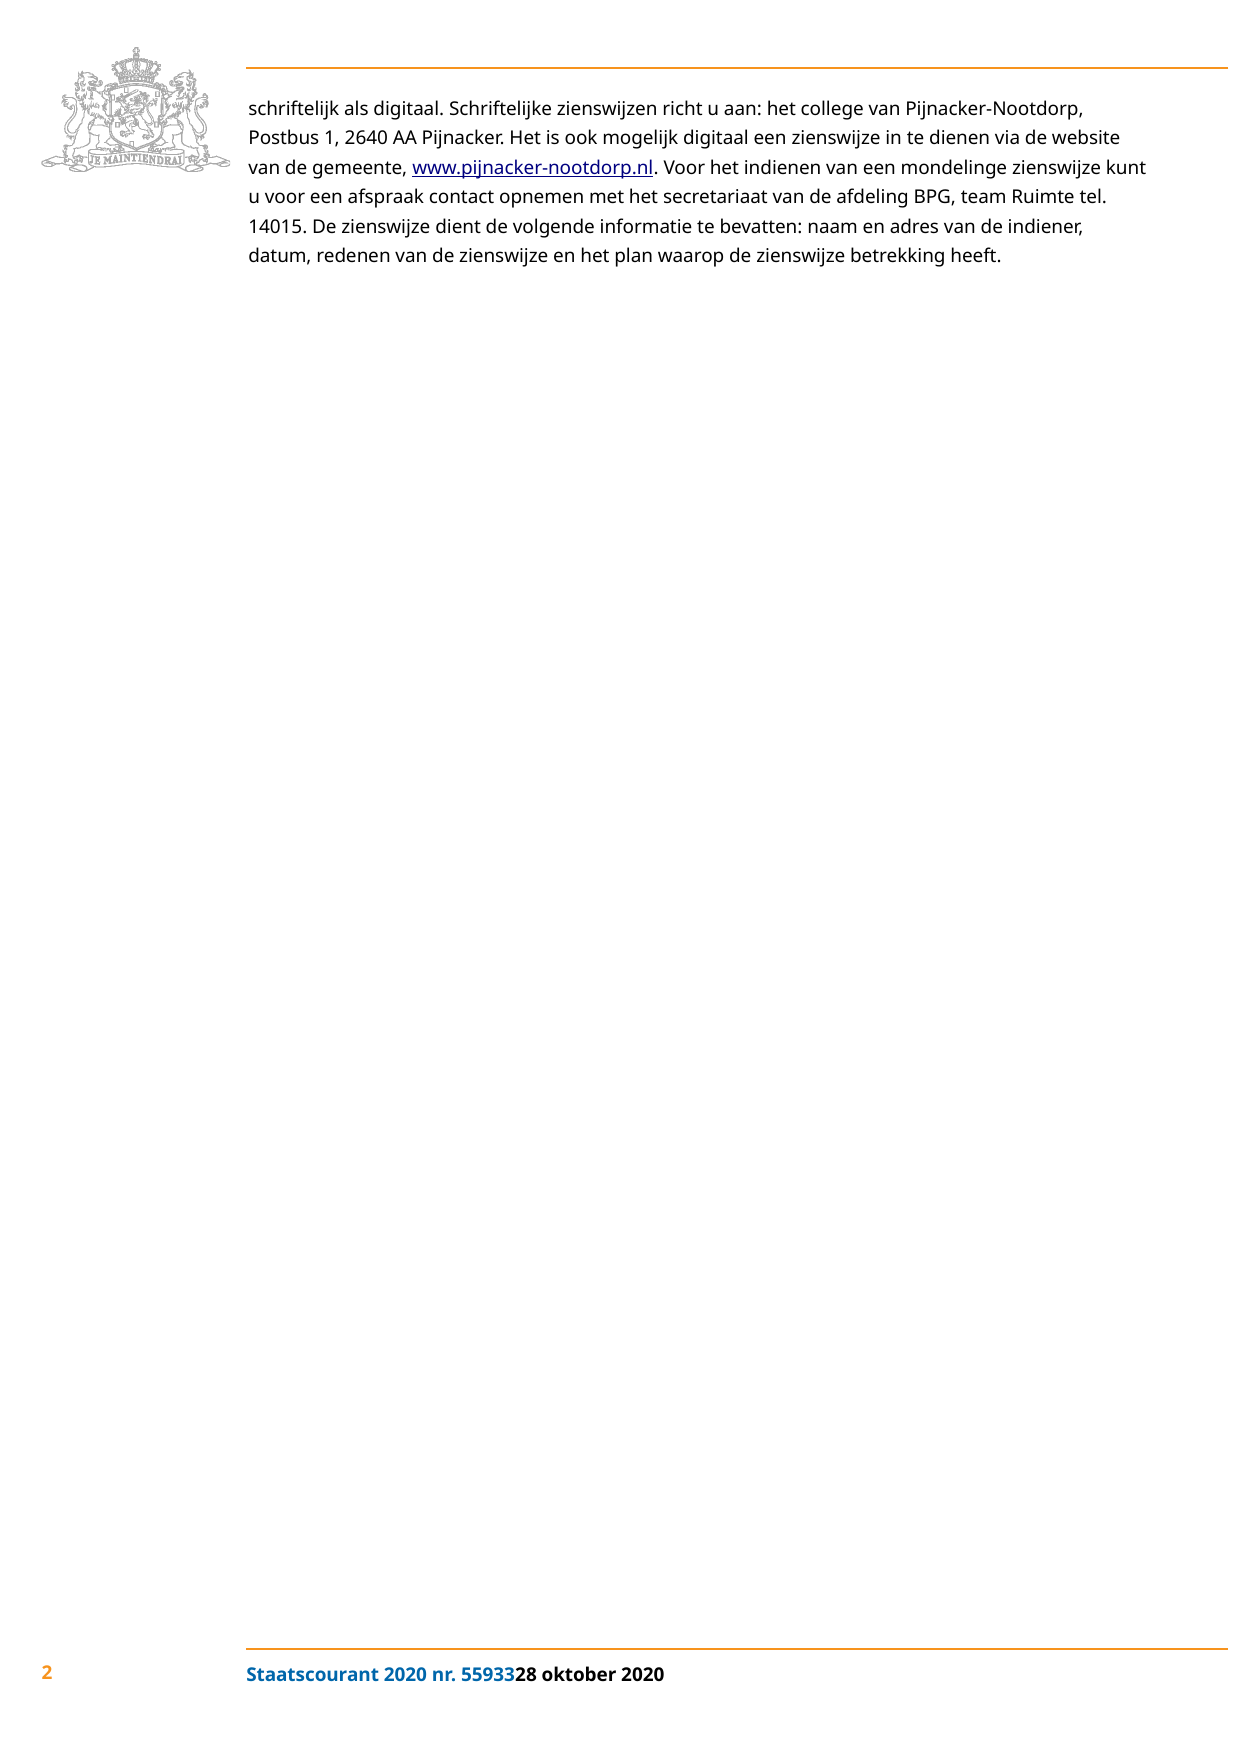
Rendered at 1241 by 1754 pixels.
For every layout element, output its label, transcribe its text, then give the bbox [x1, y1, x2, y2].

picture [41, 47, 231, 172]
text schriftelijk als digitaal. Schriftelijke zienswijzen richt u aan: het college van Pijnacker-Nootdorp, Postbus 1, 2640 AA Pijnacker. Het is ook mogelijk digitaal een zienswijze in te dienen via de website van de gemeente, www.pijnacker-nootdorp.nl. Voor het indienen van een mondelinge zienswijze kunt u voor een afspraak contact opnemen met het secretariaat van de afdeling BPG, team Ruimte tel. 14015. De zienswijze dient de volgende informatie te bevatten: naam en adres van de indiener, datum, redenen van de zienswijze en het plan waarop de zienswijze betrekking heeft. [248, 95, 1152, 268]
